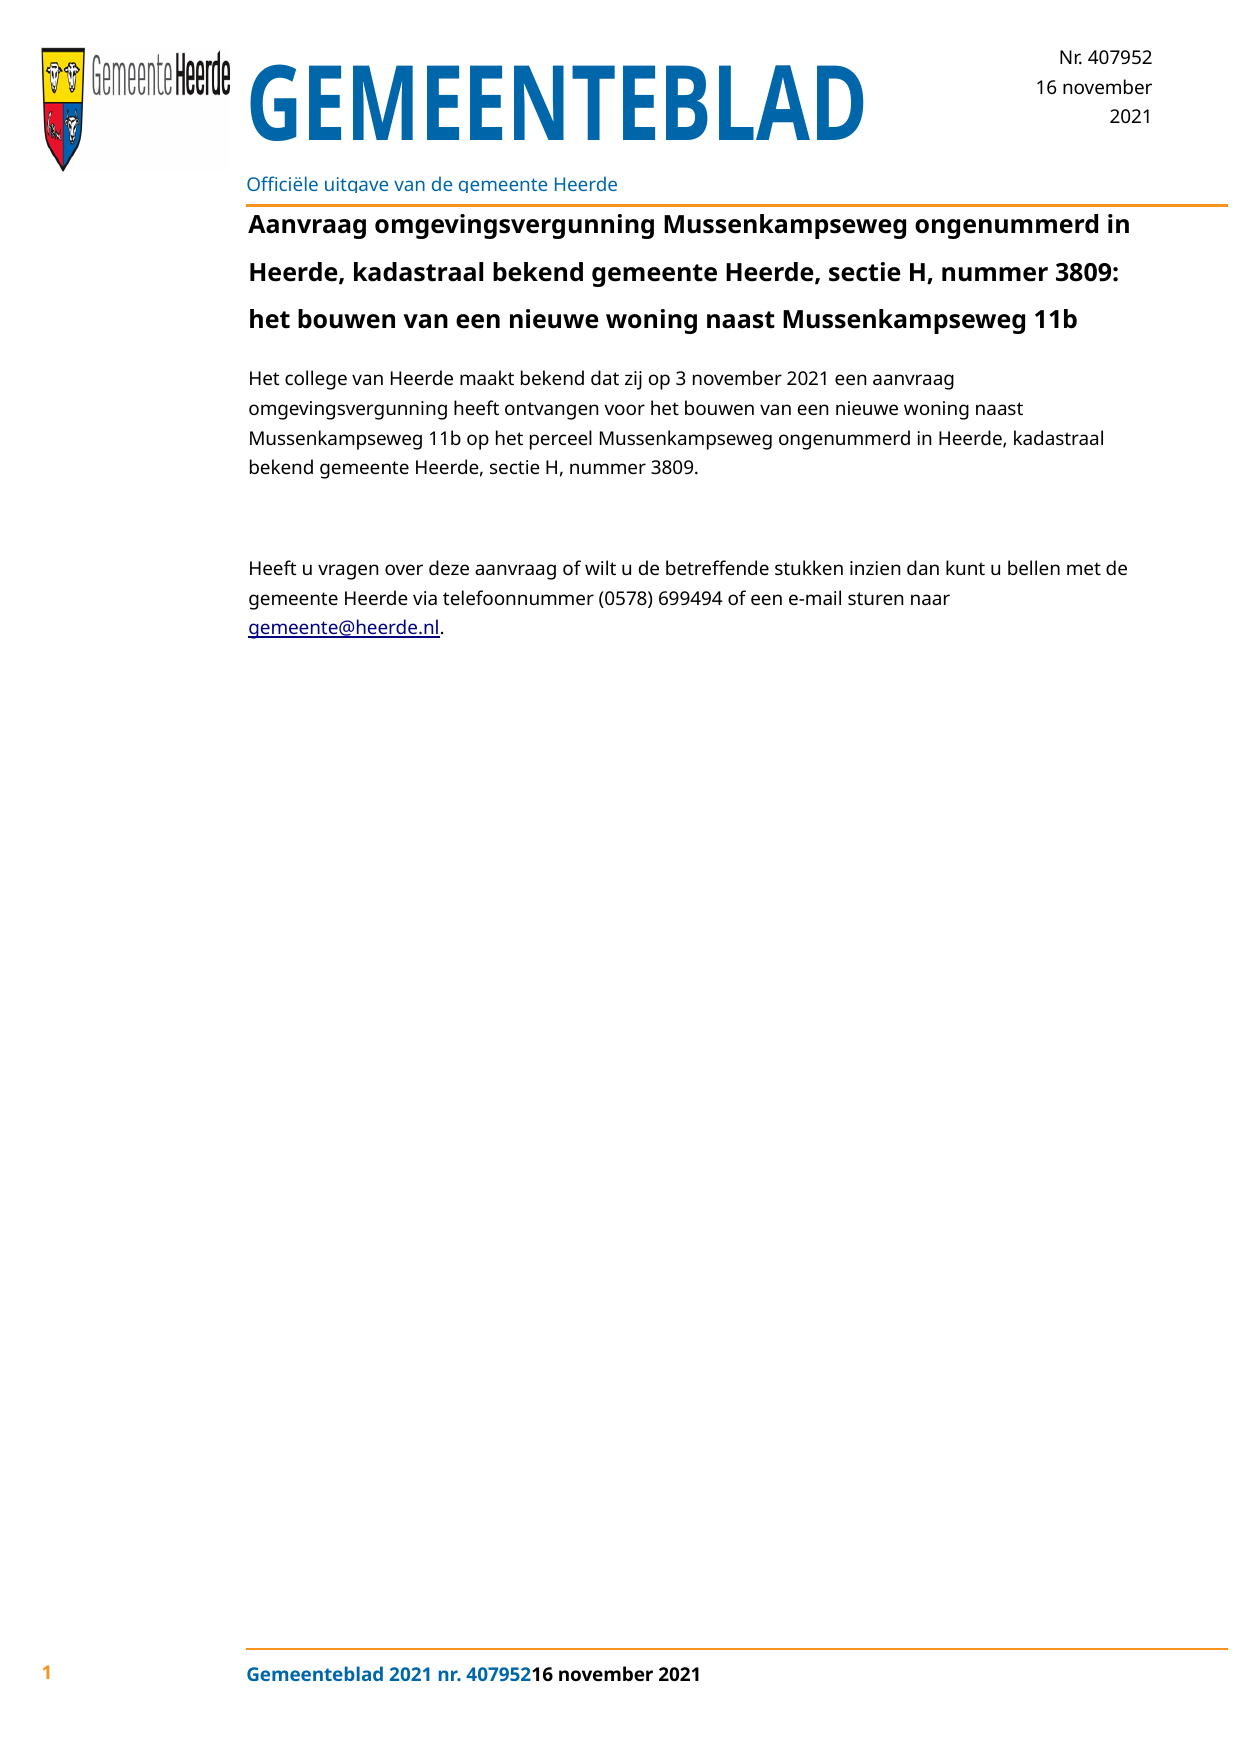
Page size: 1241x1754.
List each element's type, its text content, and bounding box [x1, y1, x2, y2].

picture [41, 47, 231, 172]
text Het college van Heerde maakt bekend dat zij op 3 november 2021 een aanvraag omgevingsvergunning heeft ontvangen voor het bouwen van een nieuwe woning naast Mussenkampseweg 11b op het perceel Mussenkampseweg ongenummerd in Heerde, kadastraal bekend gemeente Heerde, sectie H, nummer 3809. [248, 366, 1152, 480]
text Heeft u vragen over deze aanvraag of wilt u de betreffende stukken inzien dan kunt u bellen met de gemeente Heerde via telefoonnummer (0578) 699494 of een e-mail sturen naar gemeente@heerde.nl. [248, 555, 1152, 640]
text Aanvraag omgevingsvergunning Mussenkampseweg ongenummerd in Heerde, kadastraal bekend gemeente Heerde, sectie H, nummer 3809: het bouwen van een nieuwe woning naast Mussenkampseweg 11b [248, 207, 1152, 336]
